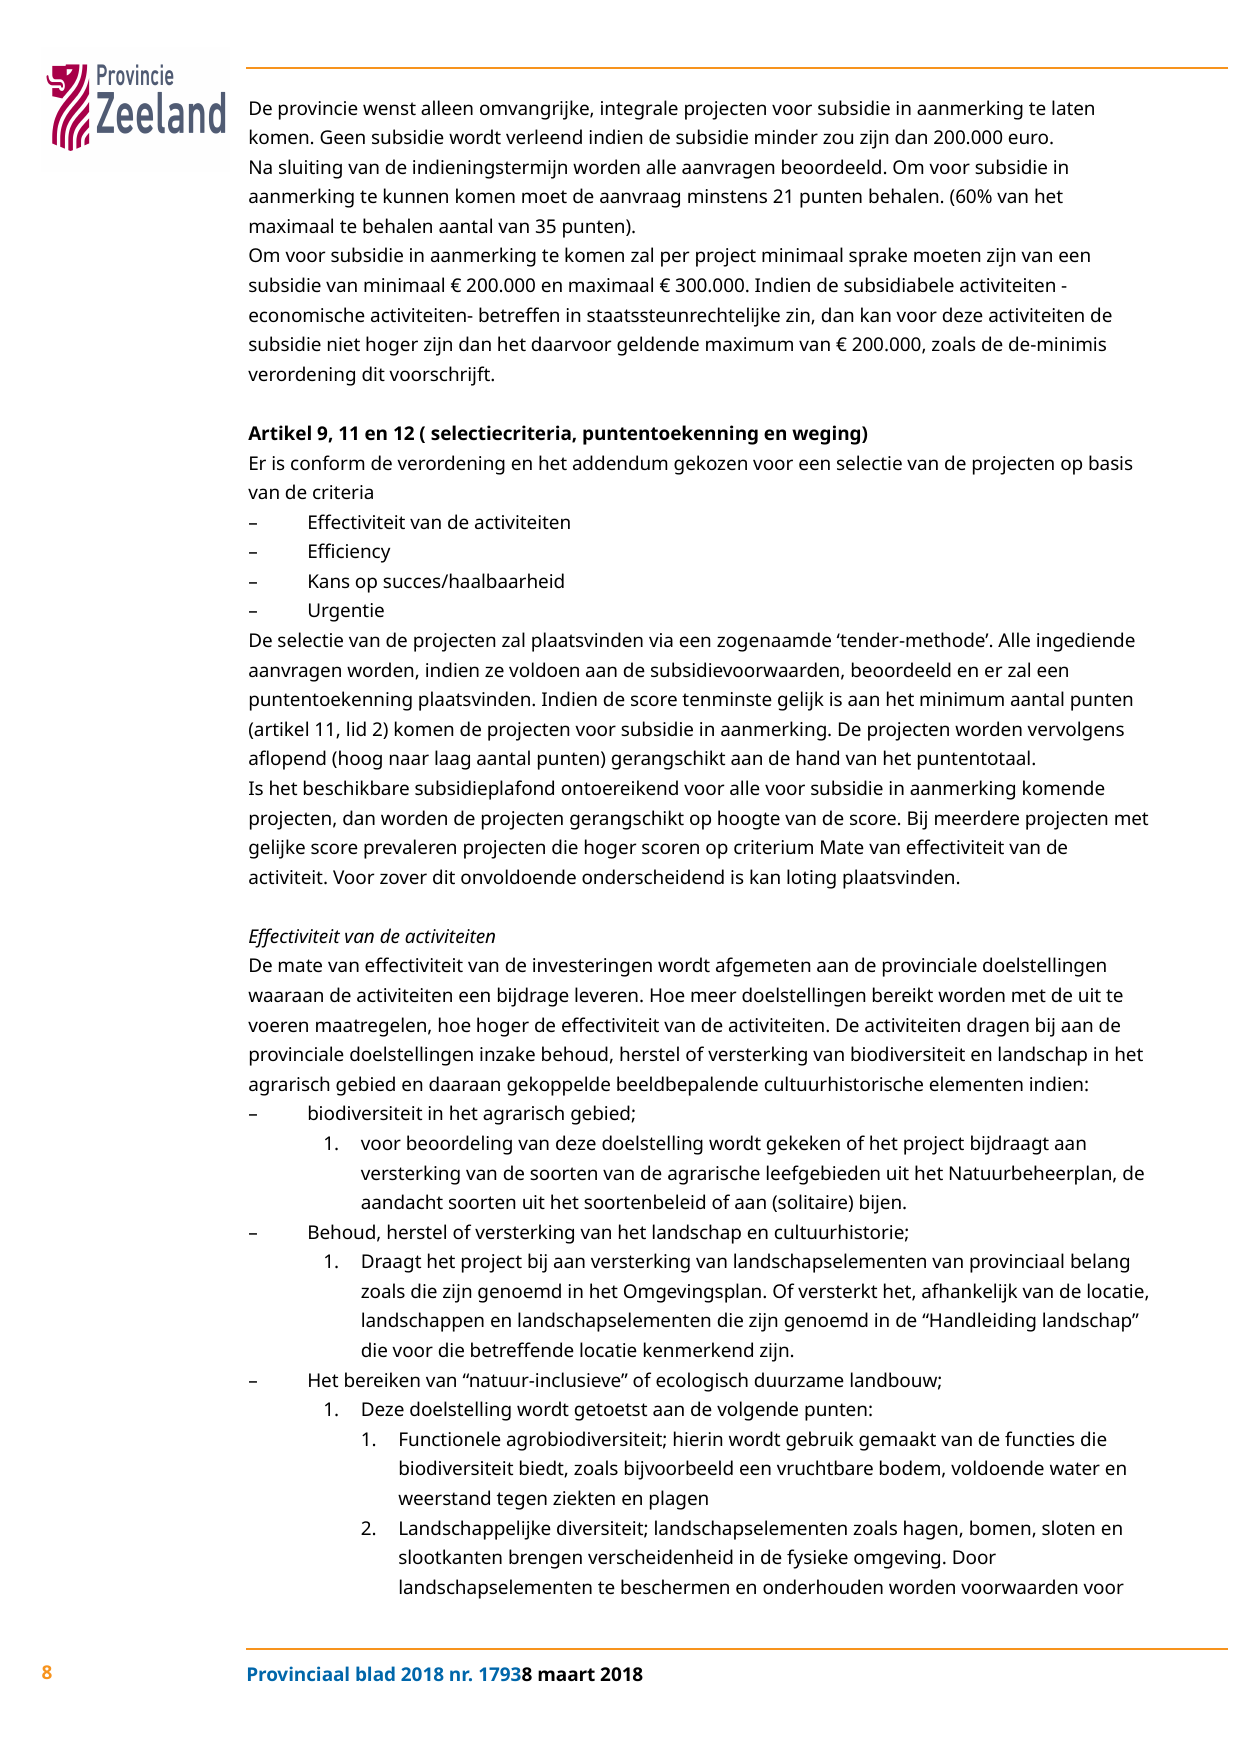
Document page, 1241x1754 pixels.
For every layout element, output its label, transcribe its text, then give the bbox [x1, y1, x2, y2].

picture [41, 47, 231, 172]
list Kans op succes/haalbaarheid [248, 568, 1152, 594]
text De provincie wenst alleen omvangrijke, integrale projecten voor subsidie in aanmerking te laten komen. Geen subsidie wordt verleend indien de subsidie minder zou zijn dan 200.000 euro. [248, 95, 1152, 150]
list Landschappelijke diversiteit; landschapselementen zoals hagen, bomen, sloten en slootkanten brengen verscheidenheid in de fysieke omgeving. Door landschapselementen te beschermen en onderhouden worden voorwaarden voor [361, 1515, 1152, 1600]
text Na sluiting van de indieningstermijn worden alle aanvragen beoordeeld. Om voor subsidie in aanmerking te kunnen komen moet de aanvraag minstens 21 punten behalen. (60% van het maximaal te behalen aantal van 35 punten). [248, 154, 1152, 239]
list voor beoordeling van deze doelstelling wordt gekeken of het project bijdraagt aan versterking van de soorten van de agrarische leefgebieden uit het Natuurbeheerplan, de aandacht soorten uit het soortenbeleid of aan (solitaire) bijen. [323, 1130, 1152, 1215]
list Effectiviteit van de activiteiten [248, 509, 1152, 535]
text Artikel 9, 11 en 12 ( selectiecriteria, puntentoekenning en weging) [248, 420, 1152, 446]
list Functionele agrobiodiversiteit; hierin wordt gebruik gemaakt van de functies die biodiversiteit biedt, zoals bijvoorbeeld een vruchtbare bodem, voldoende water en weerstand tegen ziekten en plagen [361, 1426, 1152, 1511]
text De selectie van de projecten zal plaatsvinden via een zogenaamde ‘tender-methode’. Alle ingediende aanvragen worden, indien ze voldoen aan de subsidievoorwaarden, beoordeeld en er zal een puntentoekenning plaatsvinden. Indien de score tenminste gelijk is aan het minimum aantal punten (artikel 11, lid 2) komen de projecten voor subsidie in aanmerking. De projecten worden vervolgens aflopend (hoog naar laag aantal punten) gerangschikt aan de hand van het puntentotaal. [248, 627, 1152, 771]
list Draagt het project bij aan versterking van landschapselementen van provinciaal belang zoals die zijn genoemd in het Omgevingsplan. Of versterkt het, afhankelijk van de locatie, landschappen en landschapselementen die zijn genoemd in de “Handleiding landschap” die voor die betreffende locatie kenmerkend zijn. [323, 1248, 1152, 1363]
list Het bereiken van “natuur-inclusieve” of ecologisch duurzame landbouw; [248, 1367, 1152, 1393]
list biodiversiteit in het agrarisch gebied; [248, 1101, 1152, 1126]
text Is het beschikbare subsidieplafond ontoereikend voor alle voor subsidie in aanmerking komende projecten, dan worden de projecten gerangschikt op hoogte van de score. Bij meerdere projecten met gelijke score prevaleren projecten die hoger scoren op criterium Mate van effectiviteit van de activiteit. Voor zover dit onvoldoende onderscheidend is kan loting plaatsvinden. [248, 775, 1152, 890]
text Er is conform de verordening en het addendum gekozen voor een selectie van de projecten op basis van de criteria [248, 450, 1152, 505]
text De mate van effectiviteit van de investeringen wordt afgemeten aan de provinciale doelstellingen waaraan de activiteiten een bijdrage leveren. Hoe meer doelstellingen bereikt worden met de uit te voeren maatregelen, hoe hoger de effectiviteit van de activiteiten. De activiteiten dragen bij aan de provinciale doelstellingen inzake behoud, herstel of versterking van biodiversiteit en landschap in het agrarisch gebied en daaraan gekoppelde beeldbepalende cultuurhistorische elementen indien: [248, 953, 1152, 1097]
list Efficiency [248, 538, 1152, 564]
text Om voor subsidie in aanmerking te komen zal per project minimaal sprake moeten zijn van een subsidie van minimaal € 200.000 en maximaal € 300.000. Indien de subsidiabele activiteiten -economische activiteiten- betreffen in staatssteunrechtelijke zin, dan kan voor deze activiteiten de subsidie niet hoger zijn dan het daarvoor geldende maximum van € 200.000, zoals de de-minimis verordening dit voorschrijft. [248, 243, 1152, 387]
text Effectiviteit van de activiteiten [248, 923, 1152, 949]
list Deze doelstelling wordt getoetst aan de volgende punten: [323, 1396, 1152, 1422]
list Behoud, herstel of versterking van het landschap en cultuurhistorie; [248, 1219, 1152, 1245]
list Urgentie [248, 598, 1152, 623]
